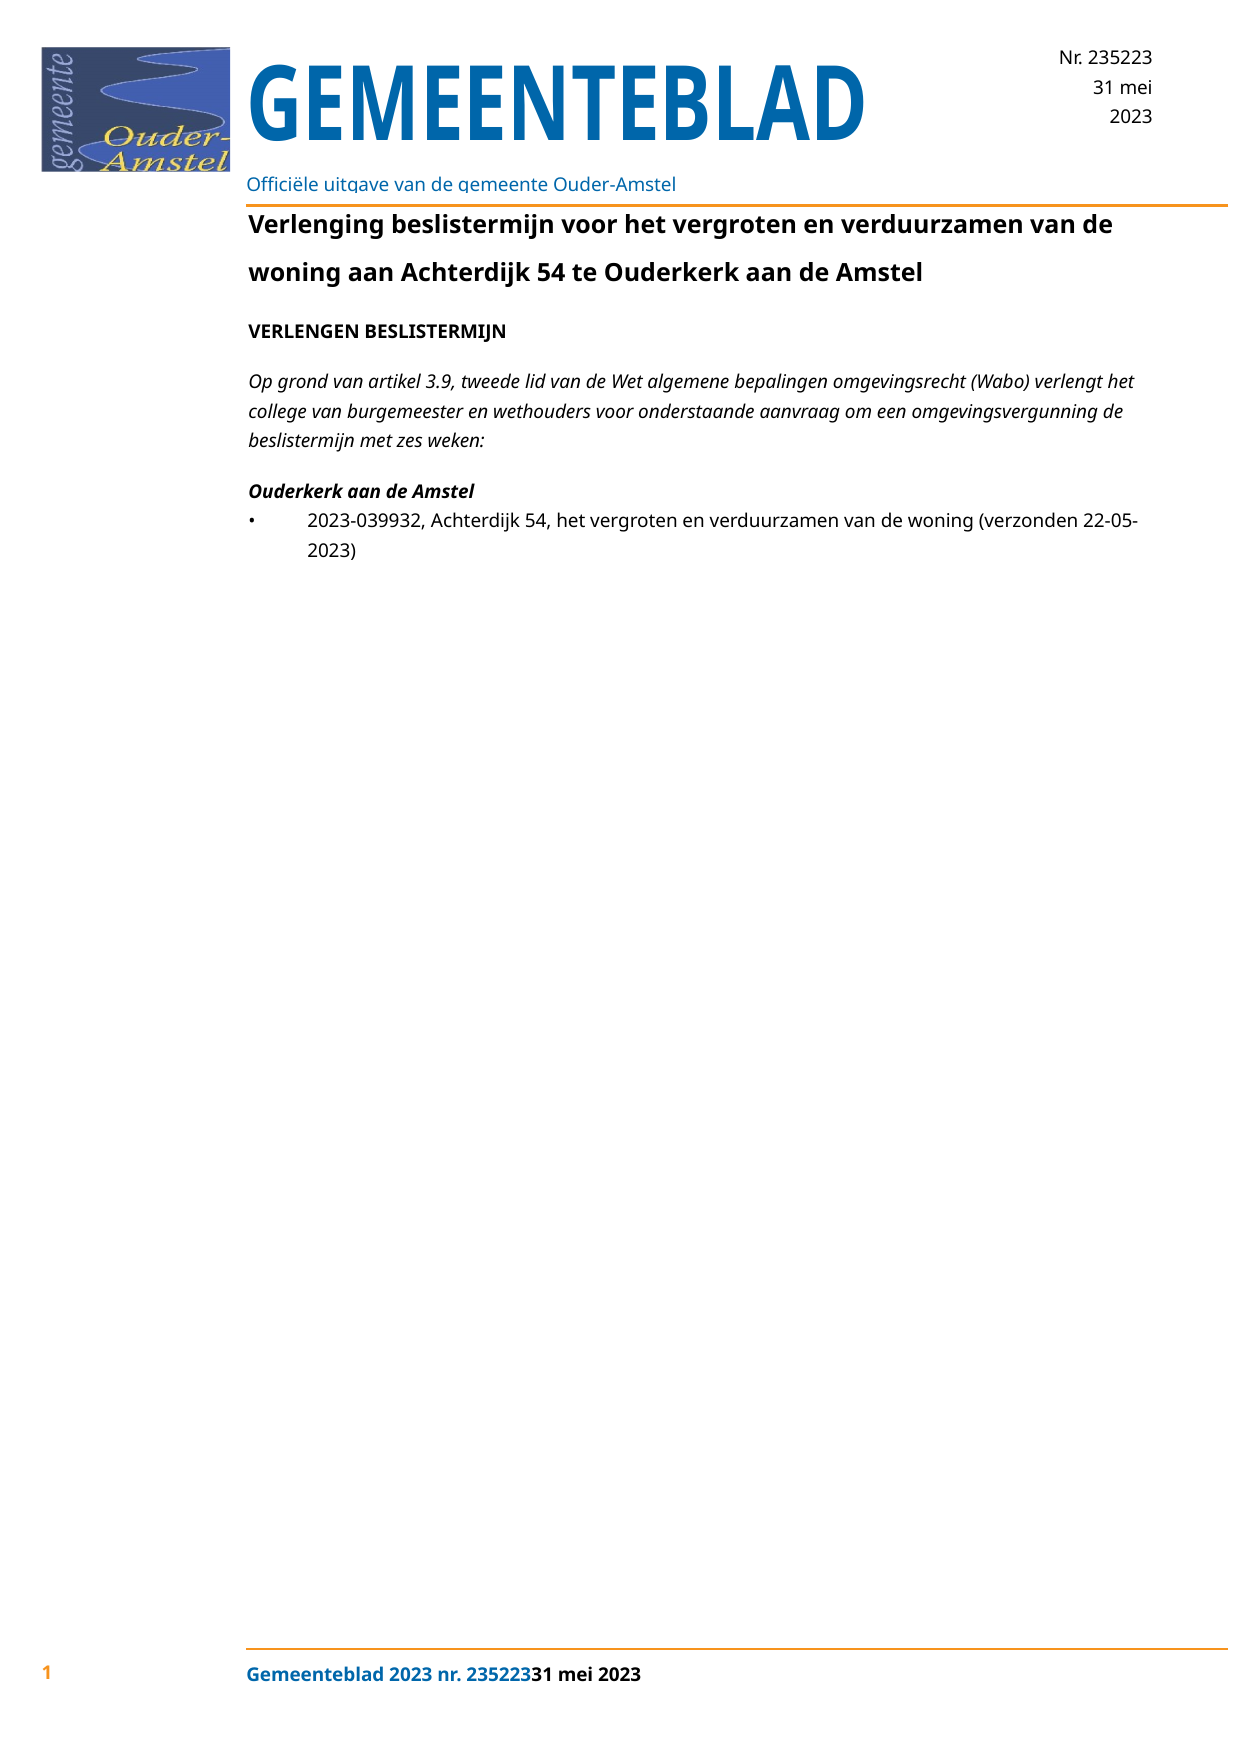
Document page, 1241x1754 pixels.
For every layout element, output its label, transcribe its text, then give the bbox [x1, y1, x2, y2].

list 2023-039932, Achterdijk 54, het vergroten en verduurzamen van de woning (verzonden 22-05-2023) [248, 507, 1152, 563]
text Verlenging beslistermijn voor het vergroten en verduurzamen van de woning aan Achterdijk 54 te Ouderkerk aan de Amstel [248, 207, 1152, 288]
text Ouderkerk aan de Amstel [248, 478, 1152, 504]
text Op grond van artikel 3.9, tweede lid van de Wet algemene bepalingen omgevingsrecht (Wabo) verlengt het college van burgemeester en wethouders voor onderstaande aanvraag om een omgevingsvergunning de beslistermijn met zes weken: [248, 368, 1152, 453]
text VERLENGEN BESLISTERMIJN [248, 318, 1152, 344]
picture [41, 47, 231, 172]
